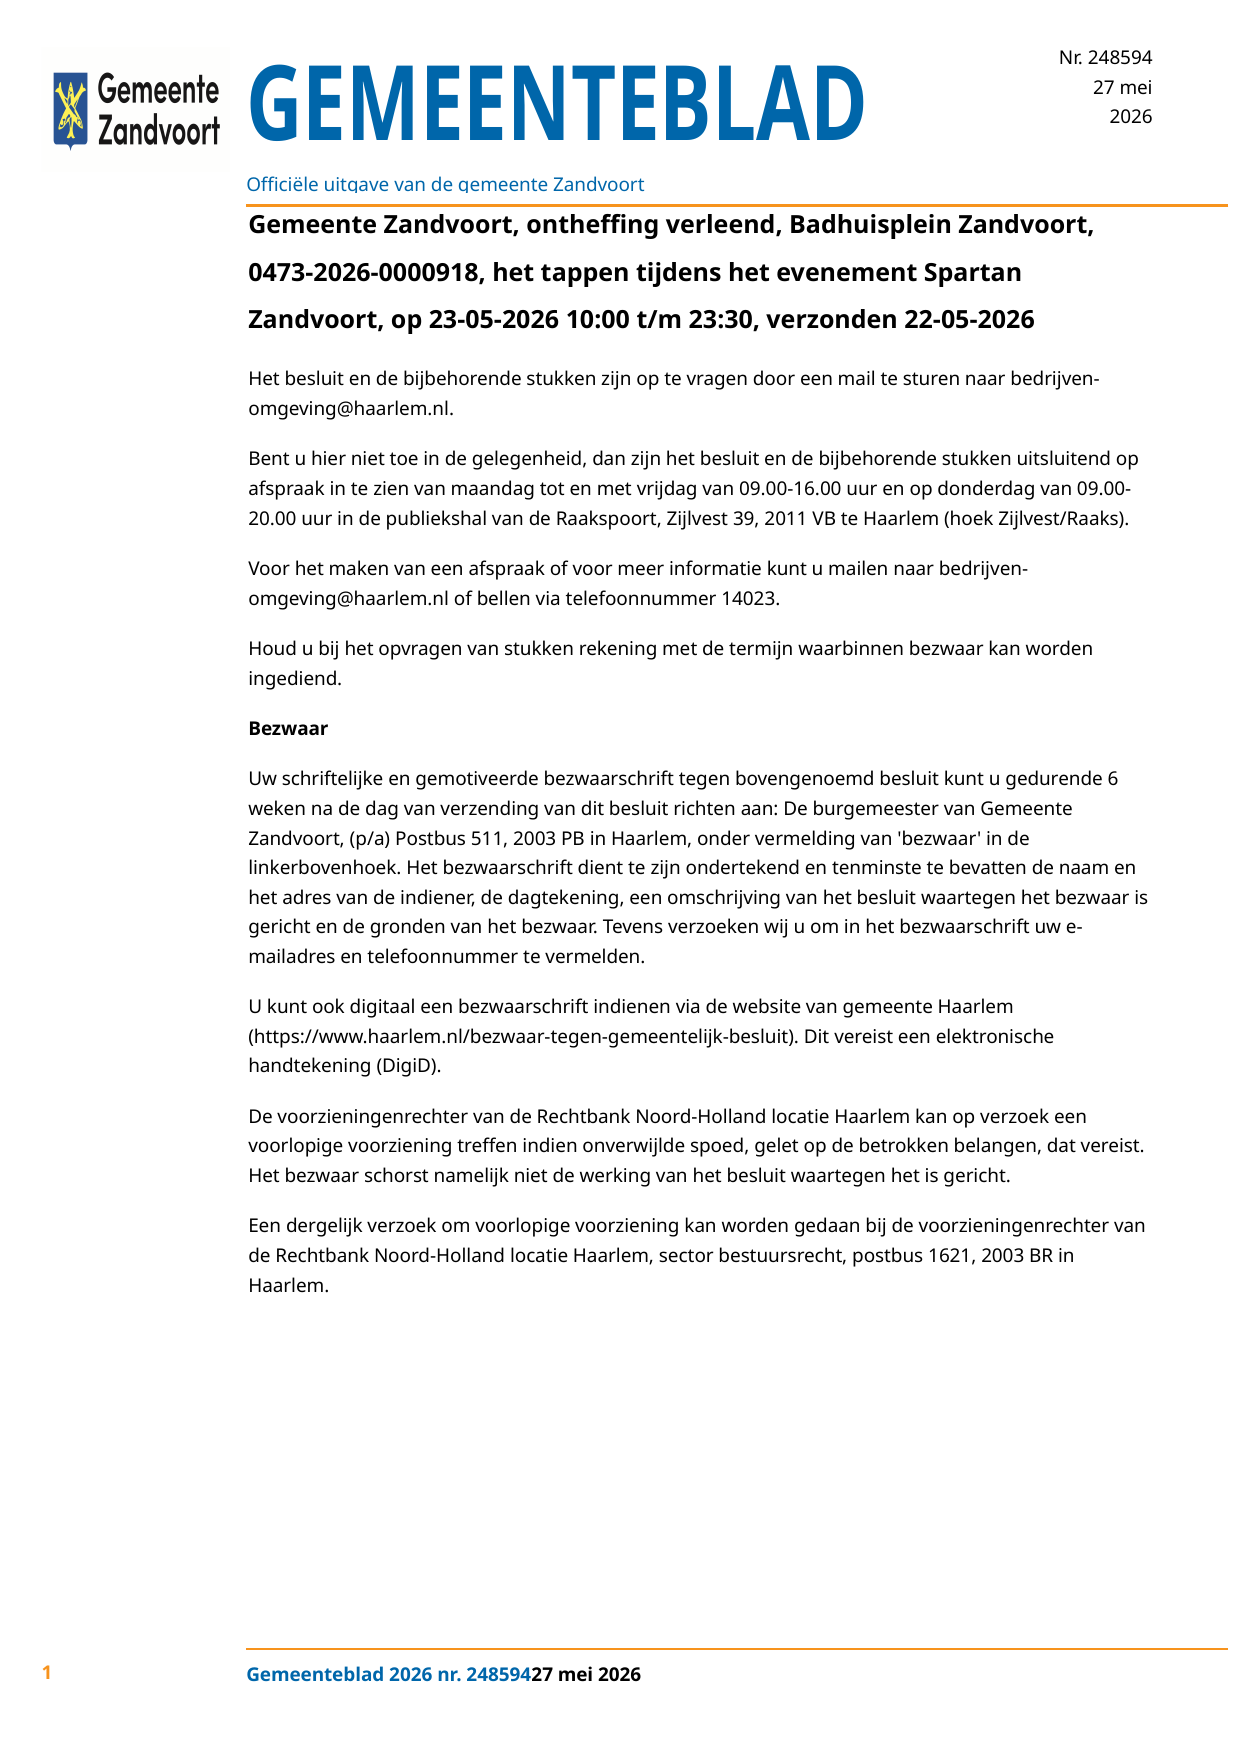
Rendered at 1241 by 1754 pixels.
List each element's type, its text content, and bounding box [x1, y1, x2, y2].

text De voorzieningenrechter van de Rechtbank Noord-Holland locatie Haarlem kan op verzoek een voorlopige voorziening treffen indien onverwijlde spoed, gelet op de betrokken belangen, dat vereist. Het bezwaar schorst namelijk niet de werking van het besluit waartegen het is gericht. [248, 1103, 1152, 1188]
text Uw schriftelijke en gemotiveerde bezwaarschrift tegen bovengenoemd besluit kunt u gedurende 6 weken na de dag van verzending van dit besluit richten aan: De burgemeester van Gemeente Zandvoort, (p/a) Postbus 511, 2003 PB in Haarlem, onder vermelding van 'bezwaar' in de linkerbovenhoek. Het bezwaarschrift dient te zijn ondertekend en tenminste te bevatten de naam en het adres van de indiener, de dagtekening, een omschrijving van het besluit waartegen het bezwaar is gericht en de gronden van het bezwaar. Tevens verzoeken wij u om in het bezwaarschrift uw e-mailadres en telefoonnummer te vermelden. [248, 766, 1152, 969]
text Bezwaar [248, 715, 1152, 741]
picture [41, 47, 231, 172]
text Een dergelijk verzoek om voorlopige voorziening kan worden gedaan bij de voorzieningenrechter van de Rechtbank Noord-Holland locatie Haarlem, sector bestuursrecht, postbus 1621, 2003 BR in Haarlem. [248, 1213, 1152, 1297]
text U kunt ook digitaal een bezwaarschrift indienen via de website van gemeente Haarlem (https://www.haarlem.nl/bezwaar-tegen-gemeentelijk-besluit). Dit vereist een elektronische handtekening (DigiD). [248, 993, 1152, 1078]
text Het besluit en de bijbehorende stukken zijn op te vragen door een mail te sturen naar bedrijven-omgeving@haarlem.nl. [248, 366, 1152, 421]
text Bent u hier niet toe in de gelegenheid, dan zijn het besluit en de bijbehorende stukken uitsluitend op afspraak in te zien van maandag tot en met vrijdag van 09.00-16.00 uur en op donderdag van 09.00-20.00 uur in de publiekshal van de Raakspoort, Zijlvest 39, 2011 VB te Haarlem (hoek Zijlvest/Raaks). [248, 446, 1152, 530]
text Gemeente Zandvoort, ontheffing verleend, Badhuisplein Zandvoort, 0473-2026-0000918, het tappen tijdens het evenement Spartan Zandvoort, op 23-05-2026 10:00 t/m 23:30, verzonden 22-05-2026 [248, 207, 1152, 336]
text Houd u bij het opvragen van stukken rekening met de termijn waarbinnen bezwaar kan worden ingediend. [248, 635, 1152, 690]
text Voor het maken van een afspraak of voor meer informatie kunt u mailen naar bedrijven-omgeving@haarlem.nl of bellen via telefoonnummer 14023. [248, 555, 1152, 610]
